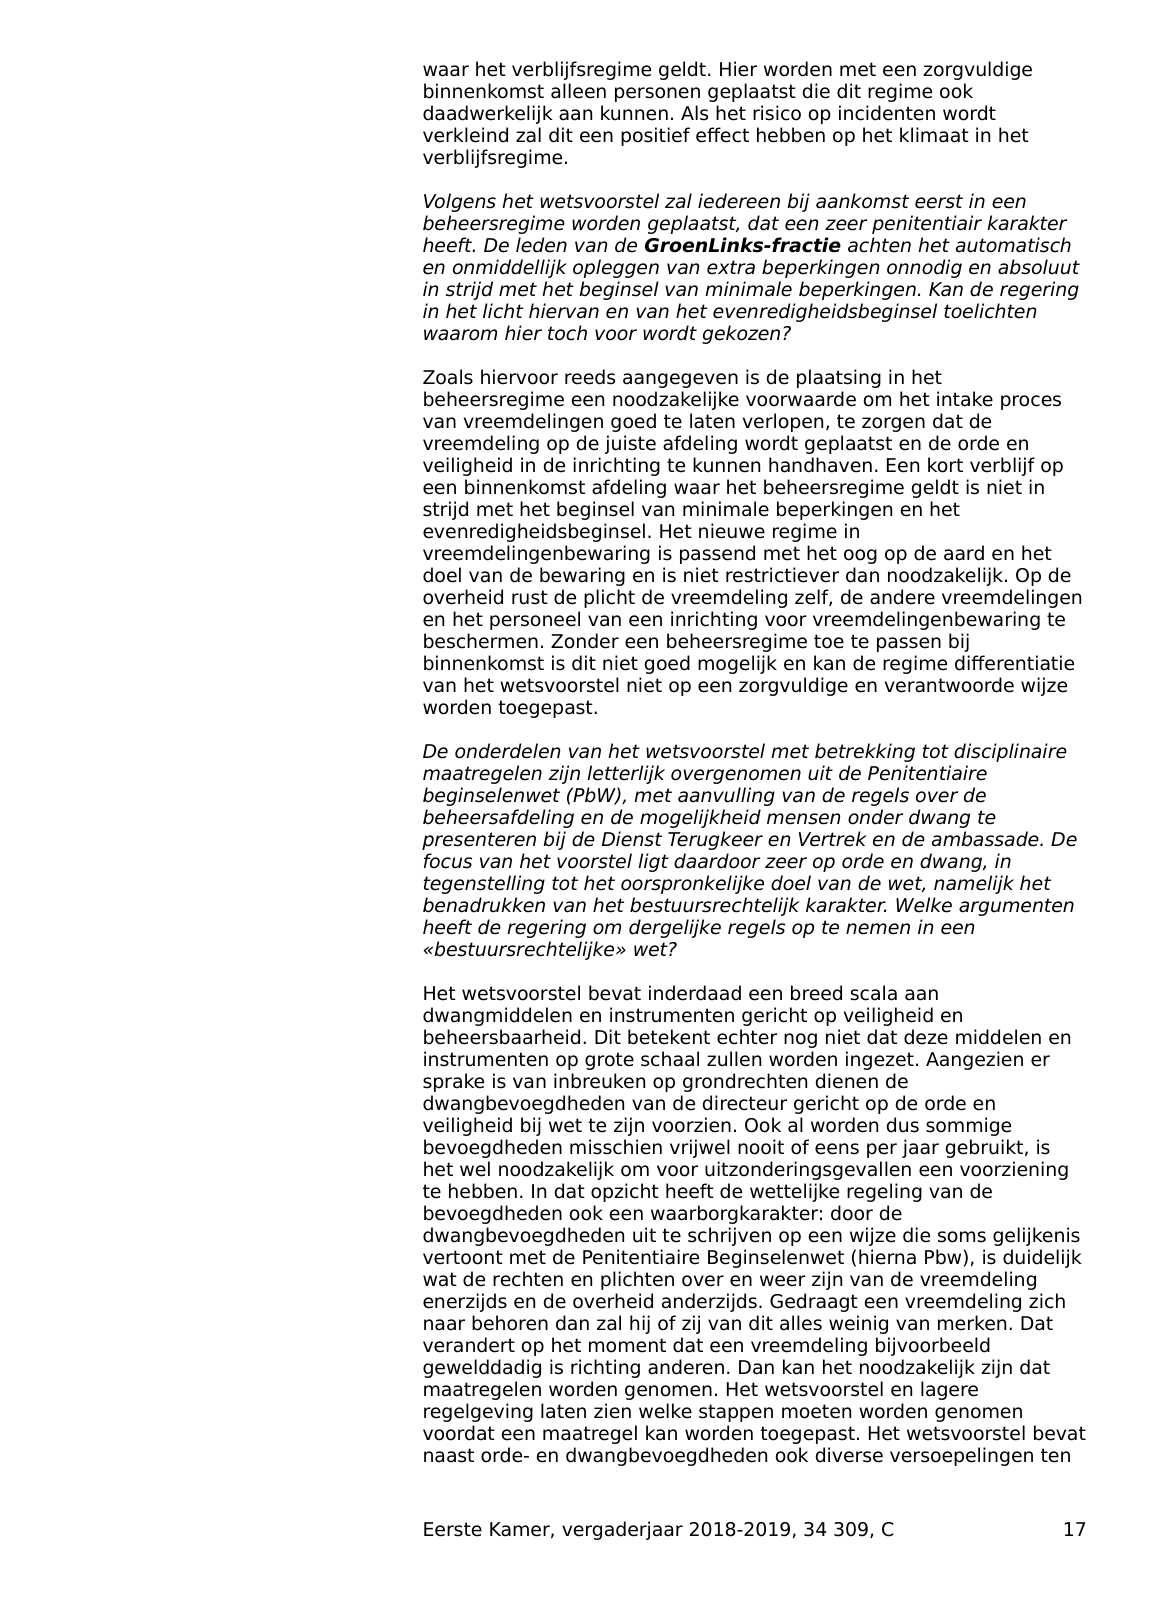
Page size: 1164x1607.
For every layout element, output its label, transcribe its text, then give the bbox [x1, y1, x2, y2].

text waar het verblijfsregime geldt. Hier worden met een zorgvuldige binnenkomst alleen personen geplaatst die dit regime ook daadwerkelijk aan kunnen. Als het risico op incidenten wordt verkleind zal dit een positief effect hebben op het klimaat in het verblijfsregime. [422, 59, 1087, 169]
text De onderdelen van het wetsvoorstel met betrekking tot disciplinaire maatregelen zijn letterlijk overgenomen uit de Penitentiaire beginselenwet (PbW), met aanvulling van de regels over de beheersafdeling en de mogelijkheid mensen onder dwang te presenteren bij de Dienst Terugkeer en Vertrek en de ambassade. De focus van het voorstel ligt daardoor zeer op orde en dwang, in tegenstelling tot het oorspronkelijke doel van de wet, namelijk het benadrukken van het bestuursrechtelijk karakter. Welke argumenten heeft de regering om dergelijke regels op te nemen in een «bestuursrechtelijke» wet? [422, 741, 1087, 961]
text Volgens het wetsvoorstel zal iedereen bij aankomst eerst in een beheersregime worden geplaatst, dat een zeer penitentiair karakter heeft. De leden van de GroenLinks-fractie achten het automatisch en onmiddellijk opleggen van extra beperkingen onnodig en absoluut in strijd met het beginsel van minimale beperkingen. Kan de regering in het licht hiervan en van het evenredigheidsbeginsel toelichten waarom hier toch voor wordt gekozen? [422, 191, 1087, 345]
text Het wetsvoorstel bevat inderdaad een breed scala aan dwangmiddelen en instrumenten gericht op veiligheid en beheersbaarheid. Dit betekent echter nog niet dat deze middelen en instrumenten op grote schaal zullen worden ingezet. Aangezien er sprake is van inbreuken op grondrechten dienen de dwangbevoegdheden van de directeur gericht op de orde en veiligheid bij wet te zijn voorzien. Ook al worden dus sommige bevoegdheden misschien vrijwel nooit of eens per jaar gebruikt, is het wel noodzakelijk om voor uitzonderingsgevallen een voorziening te hebben. In dat opzicht heeft de wettelijke regeling van de bevoegdheden ook een waarborgkarakter: door de dwangbevoegdheden uit te schrijven op een wijze die soms gelijkenis vertoont met de Penitentiaire Beginselenwet (hierna Pbw), is duidelijk wat de rechten en plichten over en weer zijn van de vreemdeling enerzijds en de overheid anderzijds. Gedraagt een vreemdeling zich naar behoren dan zal hij of zij van dit alles weinig van merken. Dat verandert op het moment dat een vreemdeling bijvoorbeeld gewelddadig is richting anderen. Dan kan het noodzakelijk zijn dat maatregelen worden genomen. Het wetsvoorstel en lagere regelgeving laten zien welke stappen moeten worden genomen voordat een maatregel kan worden toegepast. Het wetsvoorstel bevat naast orde- en dwangbevoegdheden ook diverse versoepelingen ten [422, 983, 1087, 1467]
text Zoals hiervoor reeds aangegeven is de plaatsing in het beheersregime een noodzakelijke voorwaarde om het intake proces van vreemdelingen goed te laten verlopen, te zorgen dat de vreemdeling op de juiste afdeling wordt geplaatst en de orde en veiligheid in de inrichting te kunnen handhaven. Een kort verblijf op een binnenkomst afdeling waar het beheersregime geldt is niet in strijd met het beginsel van minimale beperkingen en het evenredigheidsbeginsel. Het nieuwe regime in vreemdelingenbewaring is passend met het oog op de aard en het doel van de bewaring en is niet restrictiever dan noodzakelijk. Op de overheid rust de plicht de vreemdeling zelf, de andere vreemdelingen en het personeel van een inrichting voor vreemdelingenbewaring te beschermen. Zonder een beheersregime toe te passen bij binnenkomst is dit niet goed mogelijk en kan de regime differentiatie van het wetsvoorstel niet op een zorgvuldige en verantwoorde wijze worden toegepast. [422, 367, 1087, 719]
